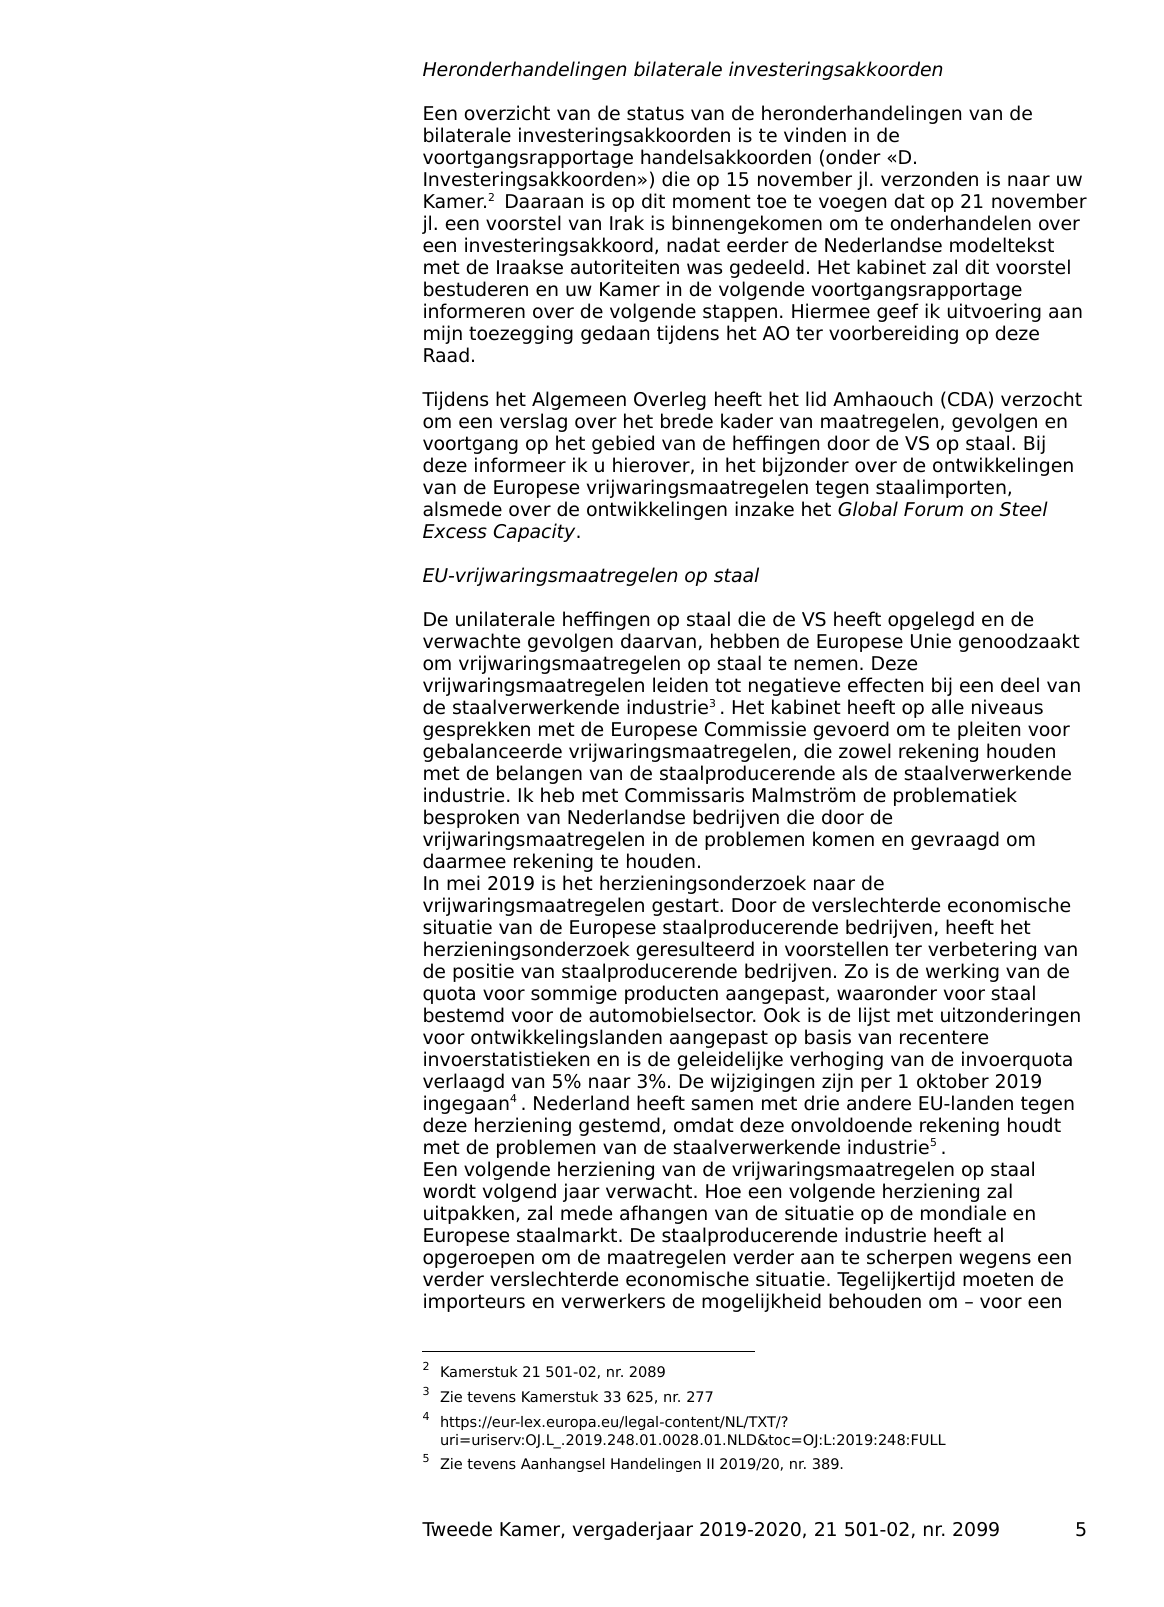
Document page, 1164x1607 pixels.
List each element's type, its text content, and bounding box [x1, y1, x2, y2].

text In mei 2019 is het herzieningsonderzoek naar de vrijwaringsmaatregelen gestart. Door de verslechterde economische situatie van de Europese staalproducerende bedrijven, heeft het herzieningsonderzoek geresulteerd in voorstellen ter verbetering van de positie van staalproducerende bedrijven. Zo is de werking van de quota voor sommige producten aangepast, waaronder voor staal bestemd voor de automobielsector. Ook is de lijst met uitzonderingen voor ontwikkelingslanden aangepast op basis van recentere invoerstatistieken en is de geleidelijke verhoging van de invoerquota verlaagd van 5% naar 3%. De wijzigingen zijn per 1 oktober 2019 ingegaan. Nederland heeft samen met drie andere EU-landen tegen deze herziening gestemd, omdat deze onvoldoende rekening houdt met de problemen van de staalverwerkende industrie. [422, 873, 1087, 1159]
text Kamerstuk 21 501-02, nr. 2089 [422, 1360, 1087, 1382]
subtitle Heronderhandelingen bilaterale investeringsakkoorden [422, 59, 1087, 81]
text Zie tevens Aanhangsel Handelingen II 2019/20, nr. 389. [422, 1452, 1087, 1474]
text Zie tevens Kamerstuk 33 625, nr. 277 [422, 1385, 1087, 1407]
text Een volgende herziening van de vrijwaringsmaatregelen op staal wordt volgend jaar verwacht. Hoe een volgende herziening zal uitpakken, zal mede afhangen van de situatie op de mondiale en Europese staalmarkt. De staalproducerende industrie heeft al opgeroepen om de maatregelen verder aan te scherpen wegens een verder verslechterde economische situatie. Tegelijkertijd moeten de importeurs en verwerkers de mogelijkheid behouden om – voor een [422, 1159, 1087, 1313]
text De unilaterale heffingen op staal die de VS heeft opgelegd en de verwachte gevolgen daarvan, hebben de Europese Unie genoodzaakt om vrijwaringsmaatregelen op staal te nemen. Deze vrijwaringsmaatregelen leiden tot negatieve effecten bij een deel van de staalverwerkende industrie. Het kabinet heeft op alle niveaus gesprekken met de Europese Commissie gevoerd om te pleiten voor gebalanceerde vrijwaringsmaatregelen, die zowel rekening houden met de belangen van de staalproducerende als de staalverwerkende industrie. Ik heb met Commissaris Malmström de problematiek besproken van Nederlandse bedrijven die door de vrijwaringsmaatregelen in de problemen komen en gevraagd om daarmee rekening te houden. [422, 609, 1087, 873]
subtitle EU-vrijwaringsmaatregelen op staal [422, 565, 1087, 587]
text Tijdens het Algemeen Overleg heeft het lid Amhaouch (CDA) verzocht om een verslag over het brede kader van maatregelen, gevolgen en voortgang op het gebied van de heffingen door de VS op staal. Bij deze informeer ik u hierover, in het bijzonder over de ontwikkelingen van de Europese vrijwaringsmaatregelen tegen staalimporten, alsmede over de ontwikkelingen inzake het Global Forum on Steel Excess Capacity. [422, 389, 1087, 543]
text Een overzicht van de status van de heronderhandelingen van de bilaterale investeringsakkoorden is te vinden in de voortgangsrapportage handelsakkoorden (onder «D. Investeringsakkoorden») die op 15 november jl. verzonden is naar uw Kamer. Daaraan is op dit moment toe te voegen dat op 21 november jl. een voorstel van Irak is binnengekomen om te onderhandelen over een investeringsakkoord, nadat eerder de Nederlandse modeltekst met de Iraakse autoriteiten was gedeeld. Het kabinet zal dit voorstel bestuderen en uw Kamer in de volgende voortgangsrapportage informeren over de volgende stappen. Hiermee geef ik uitvoering aan mijn toezegging gedaan tijdens het AO ter voorbereiding op deze Raad. [422, 103, 1087, 367]
text https://eur-lex.europa.eu/legal-content/NL/TXT/?uri=uriserv:OJ.L_.2019.248.01.0028.01.NLD&toc=OJ:L:2019:248:FULL [422, 1410, 1087, 1449]
